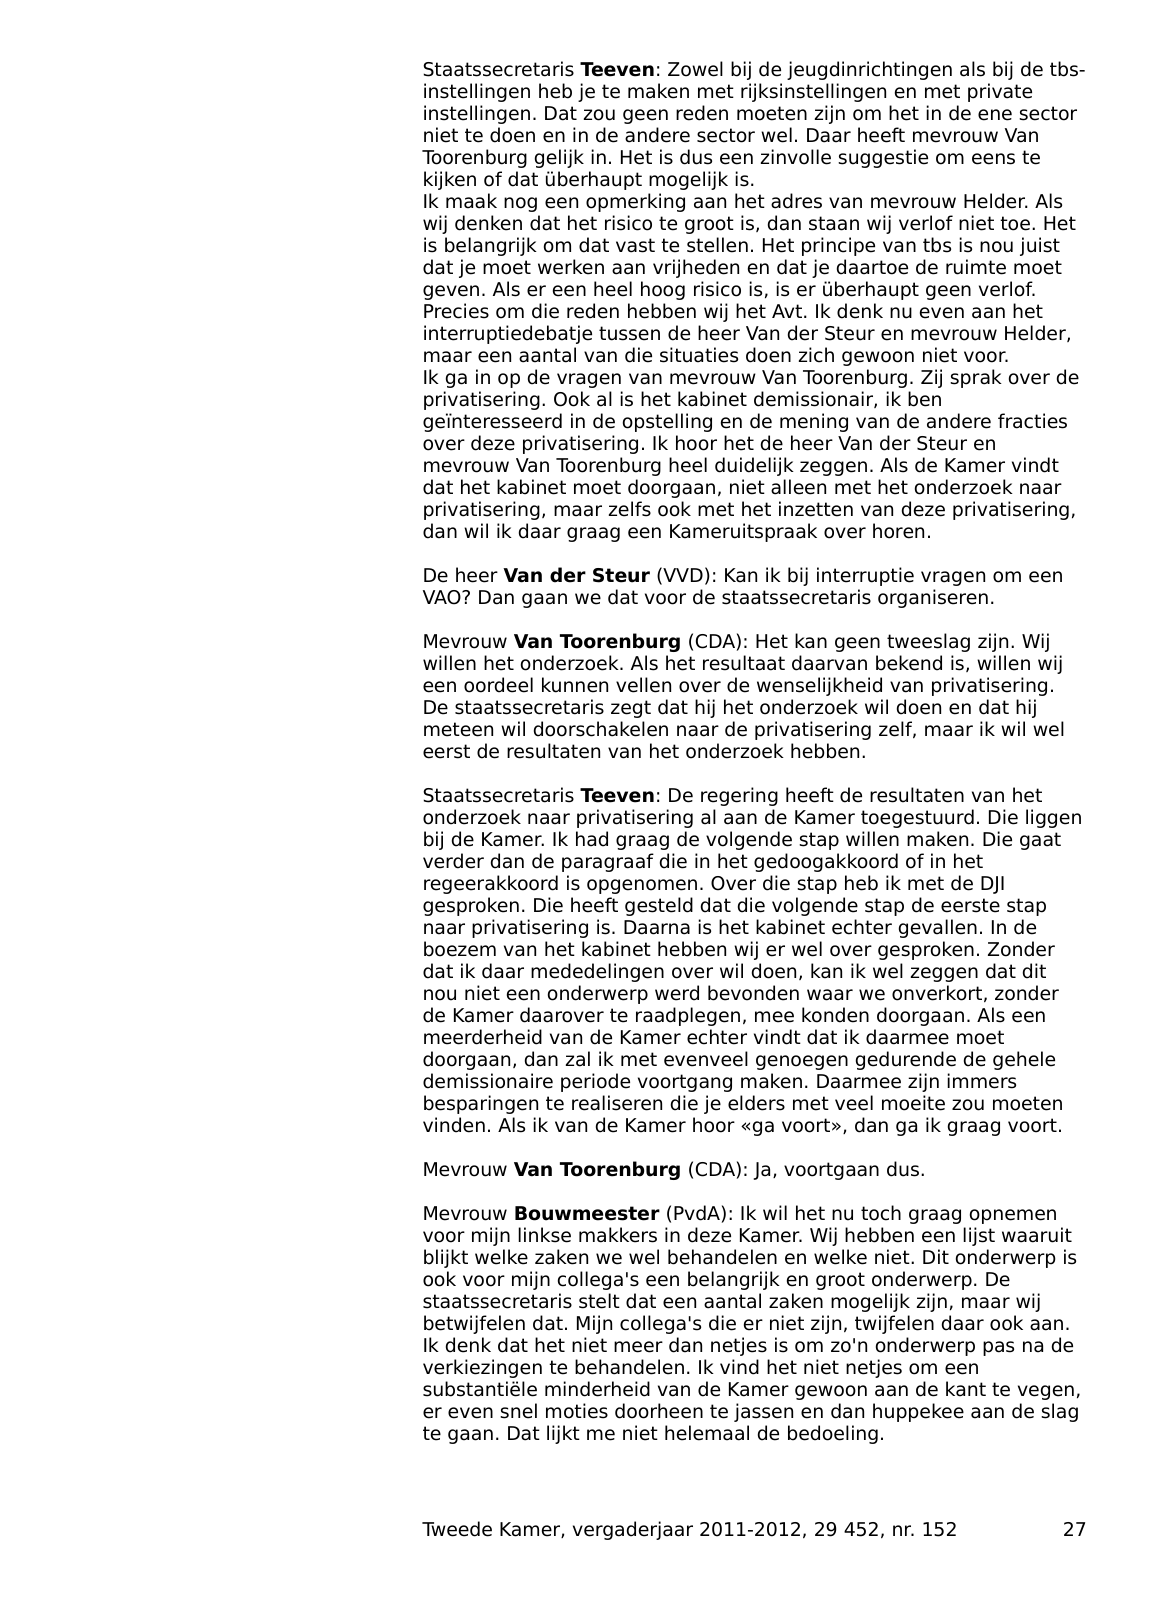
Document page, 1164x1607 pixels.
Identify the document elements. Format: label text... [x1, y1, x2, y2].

text De heer Van der Steur (VVD): Kan ik bij interruptie vragen om een VAO? Dan gaan we dat voor de staatssecretaris organiseren. [422, 565, 1087, 609]
text Mevrouw Bouwmeester (PvdA): Ik wil het nu toch graag opnemen voor mijn linkse makkers in deze Kamer. Wij hebben een lijst waaruit blijkt welke zaken we wel behandelen en welke niet. Dit onderwerp is ook voor mijn collega's een belangrijk en groot onderwerp. De staatssecretaris stelt dat een aantal zaken mogelijk zijn, maar wij betwijfelen dat. Mijn collega's die er niet zijn, twijfelen daar ook aan. Ik denk dat het niet meer dan netjes is om zo'n onderwerp pas na de verkiezingen te behandelen. Ik vind het niet netjes om een substantiële minderheid van de Kamer gewoon aan de kant te vegen, er even snel moties doorheen te jassen en dan huppekee aan de slag te gaan. Dat lijkt me niet helemaal de bedoeling. [422, 1203, 1087, 1445]
text Ik ga in op de vragen van mevrouw Van Toorenburg. Zij sprak over de privatisering. Ook al is het kabinet demissionair, ik ben geïnteresseerd in de opstelling en de mening van de andere fracties over deze privatisering. Ik hoor het de heer Van der Steur en mevrouw Van Toorenburg heel duidelijk zeggen. Als de Kamer vindt dat het kabinet moet doorgaan, niet alleen met het onderzoek naar privatisering, maar zelfs ook met het inzetten van deze privatisering, dan wil ik daar graag een Kameruitspraak over horen. [422, 367, 1087, 543]
text Staatssecretaris Teeven: De regering heeft de resultaten van het onderzoek naar privatisering al aan de Kamer toegestuurd. Die liggen bij de Kamer. Ik had graag de volgende stap willen maken. Die gaat verder dan de paragraaf die in het gedoogakkoord of in het regeerakkoord is opgenomen. Over die stap heb ik met de DJI gesproken. Die heeft gesteld dat die volgende stap de eerste stap naar privatisering is. Daarna is het kabinet echter gevallen. In de boezem van het kabinet hebben wij er wel over gesproken. Zonder dat ik daar mededelingen over wil doen, kan ik wel zeggen dat dit nou niet een onderwerp werd bevonden waar we onverkort, zonder de Kamer daarover te raadplegen, mee konden doorgaan. Als een meerderheid van de Kamer echter vindt dat ik daarmee moet doorgaan, dan zal ik met evenveel genoegen gedurende de gehele demissionaire periode voortgang maken. Daarmee zijn immers besparingen te realiseren die je elders met veel moeite zou moeten vinden. Als ik van de Kamer hoor «ga voort», dan ga ik graag voort. [422, 785, 1087, 1137]
text Mevrouw Van Toorenburg (CDA): Het kan geen tweeslag zijn. Wij willen het onderzoek. Als het resultaat daarvan bekend is, willen wij een oordeel kunnen vellen over de wenselijkheid van privatisering. De staatssecretaris zegt dat hij het onderzoek wil doen en dat hij meteen wil doorschakelen naar de privatisering zelf, maar ik wil wel eerst de resultaten van het onderzoek hebben. [422, 631, 1087, 763]
text Staatssecretaris Teeven: Zowel bij de jeugdinrichtingen als bij de tbs-instellingen heb je te maken met rijksinstellingen en met private instellingen. Dat zou geen reden moeten zijn om het in de ene sector niet te doen en in de andere sector wel. Daar heeft mevrouw Van Toorenburg gelijk in. Het is dus een zinvolle suggestie om eens te kijken of dat überhaupt mogelijk is. [422, 59, 1087, 191]
text Mevrouw Van Toorenburg (CDA): Ja, voortgaan dus. [422, 1159, 1087, 1181]
text Ik maak nog een opmerking aan het adres van mevrouw Helder. Als wij denken dat het risico te groot is, dan staan wij verlof niet toe. Het is belangrijk om dat vast te stellen. Het principe van tbs is nou juist dat je moet werken aan vrijheden en dat je daartoe de ruimte moet geven. Als er een heel hoog risico is, is er überhaupt geen verlof. Precies om die reden hebben wij het Avt. Ik denk nu even aan het interruptiedebatje tussen de heer Van der Steur en mevrouw Helder, maar een aantal van die situaties doen zich gewoon niet voor. [422, 191, 1087, 367]
